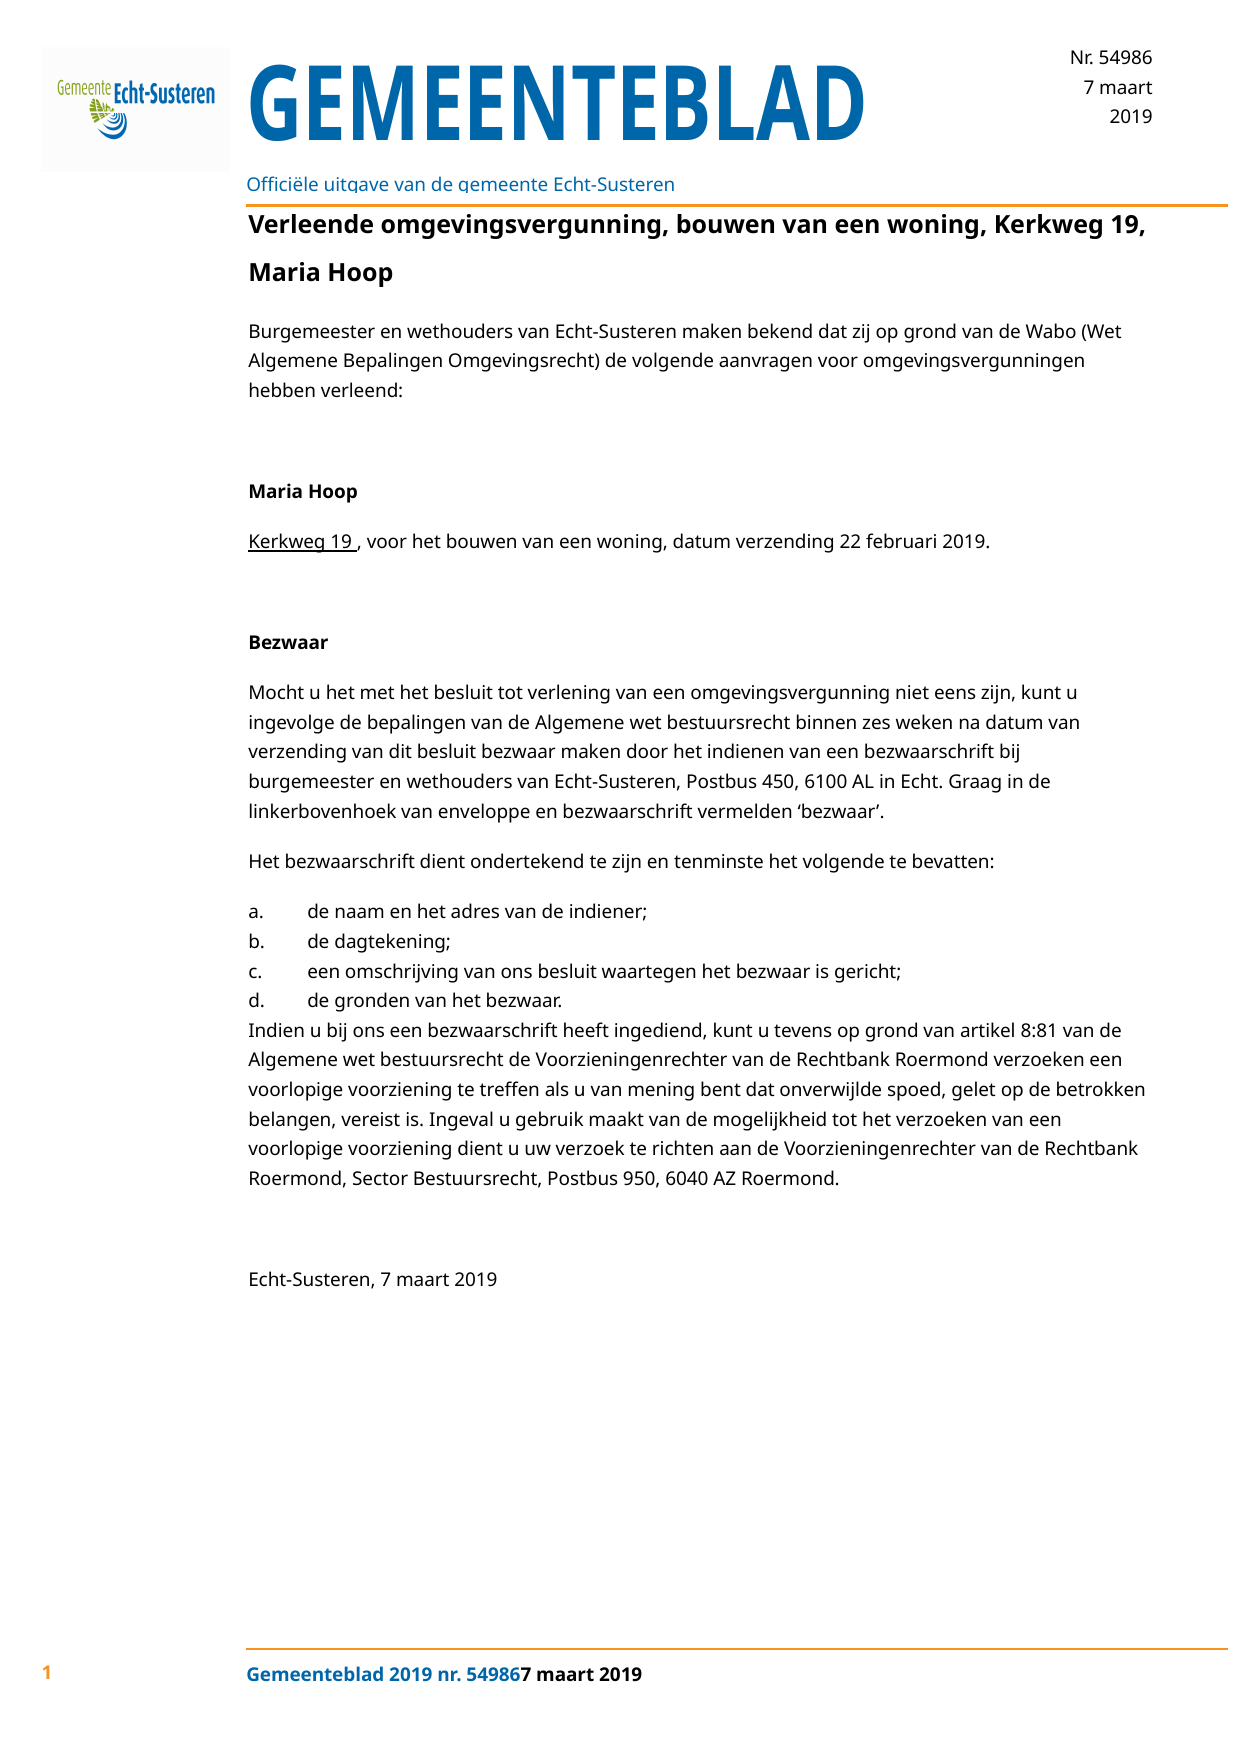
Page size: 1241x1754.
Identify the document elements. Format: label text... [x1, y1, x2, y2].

text Verleende omgevingsvergunning, bouwen van een woning, Kerkweg 19, Maria Hoop [248, 207, 1152, 288]
list de naam en het adres van de indiener; [248, 899, 1152, 924]
text Burgemeester en wethouders van Echt-Susteren maken bekend dat zij op grond van de Wabo (Wet Algemene Bepalingen Omgevingsrecht) de volgende aanvragen voor omgevingsvergunningen hebben verleend: [248, 318, 1152, 403]
text Het bezwaarschrift dient ondertekend te zijn en tenminste het volgende te bevatten: [248, 848, 1152, 874]
list een omschrijving van ons besluit waartegen het bezwaar is gericht; [248, 958, 1152, 984]
text Echt-Susteren, 7 maart 2019 [248, 1266, 1152, 1292]
list de gronden van het bezwaar. [248, 987, 1152, 1013]
text Kerkweg 19 , voor het bouwen van een woning, datum verzending 22 februari 2019. [248, 528, 1152, 554]
text Maria Hoop [248, 478, 1152, 504]
text Bezwaar [248, 629, 1152, 655]
list de dagtekening; [248, 928, 1152, 954]
picture [41, 47, 231, 172]
text Mocht u het met het besluit tot verlening van een omgevingsvergunning niet eens zijn, kunt u ingevolge de bepalingen van de Algemene wet bestuursrecht binnen zes weken na datum van verzending van dit besluit bezwaar maken door het indienen van een bezwaarschrift bij burgemeester en wethouders van Echt-Susteren, Postbus 450, 6100 AL in Echt. Graag in de linkerbovenhoek van enveloppe en bezwaarschrift vermelden ‘bezwaar’. [248, 679, 1152, 824]
text Indien u bij ons een bezwaarschrift heeft ingediend, kunt u tevens op grond van artikel 8:81 van de Algemene wet bestuursrecht de Voorzieningenrechter van de Rechtbank Roermond verzoeken een voorlopige voorziening te treffen als u van mening bent dat onverwijlde spoed, gelet op de betrokken belangen, vereist is. Ingeval u gebruik maakt van de mogelijkheid tot het verzoeken van een voorlopige voorziening dient u uw verzoek te richten aan de Voorzieningenrechter van de Rechtbank Roermond, Sector Bestuursrecht, Postbus 950, 6040 AZ Roermond. [248, 1017, 1152, 1191]
